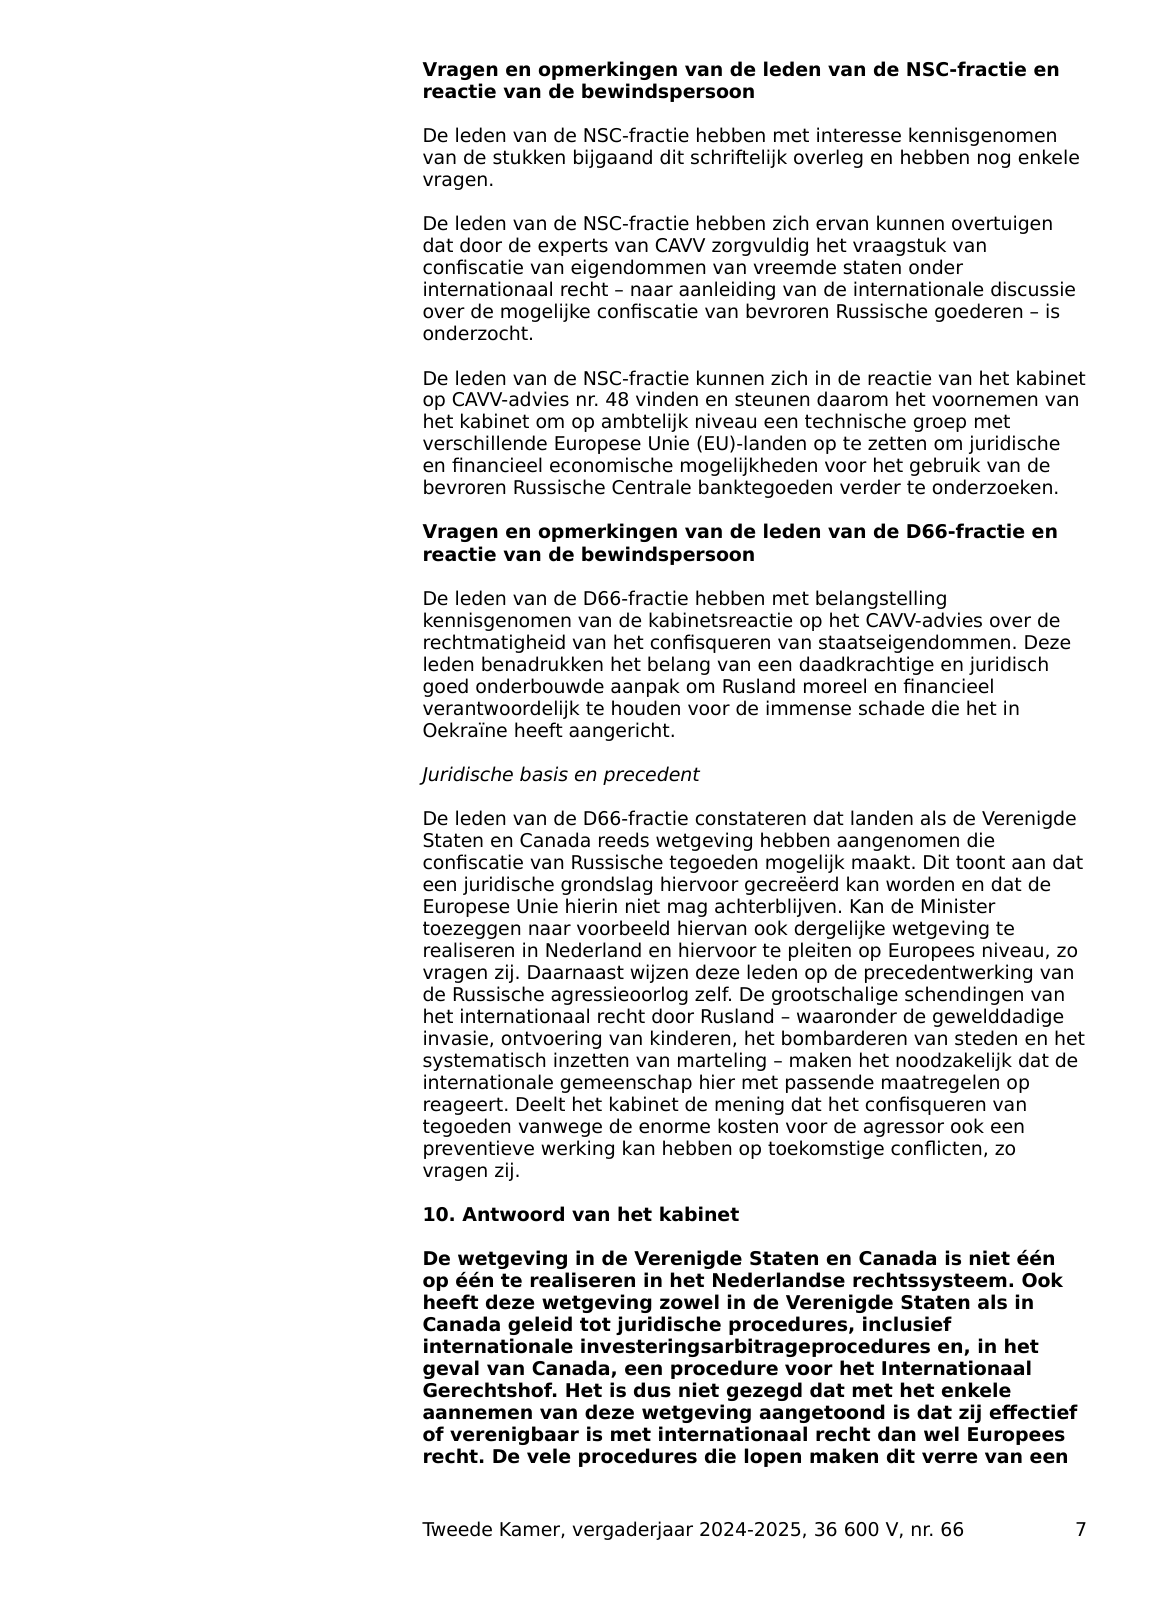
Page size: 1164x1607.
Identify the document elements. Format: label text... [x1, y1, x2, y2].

text De leden van de D66-fractie constateren dat landen als de Verenigde Staten en Canada reeds wetgeving hebben aangenomen die confiscatie van Russische tegoeden mogelijk maakt. Dit toont aan dat een juridische grondslag hiervoor gecreëerd kan worden en dat de Europese Unie hierin niet mag achterblijven. Kan de Minister toezeggen naar voorbeeld hiervan ook dergelijke wetgeving te realiseren in Nederland en hiervoor te pleiten op Europees niveau, zo vragen zij. Daarnaast wijzen deze leden op de precedentwerking van de Russische agressieoorlog zelf. De grootschalige schendingen van het internationaal recht door Rusland – waaronder de gewelddadige invasie, ontvoering van kinderen, het bombarderen van steden en het systematisch inzetten van marteling – maken het noodzakelijk dat de internationale gemeenschap hier met passende maatregelen op reageert. Deelt het kabinet de mening dat het confisqueren van tegoeden vanwege de enorme kosten voor de agressor ook een preventieve werking kan hebben op toekomstige conflicten, zo vragen zij. [422, 808, 1087, 1181]
subtitle Vragen en opmerkingen van de leden van de D66-fractie en reactie van de bewindspersoon [422, 521, 1087, 565]
subtitle Vragen en opmerkingen van de leden van de NSC-fractie en reactie van de bewindspersoon [422, 59, 1087, 103]
subtitle 10. Antwoord van het kabinet [422, 1204, 1087, 1226]
text De leden van de NSC-fractie kunnen zich in de reactie van het kabinet op CAVV-advies nr. 48 vinden en steunen daarom het voornemen van het kabinet om op ambtelijk niveau een technische groep met verschillende Europese Unie (EU)-landen op te zetten om juridische en financieel economische mogelijkheden voor het gebruik van de bevroren Russische Centrale banktegoeden verder te onderzoeken. [422, 367, 1087, 499]
text De leden van de NSC-fractie hebben met interesse kennisgenomen van de stukken bijgaand dit schriftelijk overleg en hebben nog enkele vragen. [422, 125, 1087, 191]
text De leden van de NSC-fractie hebben zich ervan kunnen overtuigen dat door de experts van CAVV zorgvuldig het vraagstuk van confiscatie van eigendommen van vreemde staten onder internationaal recht – naar aanleiding van de internationale discussie over de mogelijke confiscatie van bevroren Russische goederen – is onderzocht. [422, 213, 1087, 345]
subtitle Juridische basis en precedent [422, 764, 1087, 786]
text De wetgeving in de Verenigde Staten en Canada is niet één op één te realiseren in het Nederlandse rechtssysteem. Ook heeft deze wetgeving zowel in de Verenigde Staten als in Canada geleid tot juridische procedures, inclusief internationale investeringsarbitrageprocedures en, in het geval van Canada, een procedure voor het Internationaal Gerechtshof. Het is dus niet gezegd dat met het enkele aannemen van deze wetgeving aangetoond is dat zij effectief of verenigbaar is met internationaal recht dan wel Europees recht. De vele procedures die lopen maken dit verre van een [422, 1248, 1087, 1468]
text De leden van de D66-fractie hebben met belangstelling kennisgenomen van de kabinetsreactie op het CAVV-advies over de rechtmatigheid van het confisqueren van staatseigendommen. Deze leden benadrukken het belang van een daadkrachtige en juridisch goed onderbouwde aanpak om Rusland moreel en financieel verantwoordelijk te houden voor de immense schade die het in Oekraïne heeft aangericht. [422, 588, 1087, 741]
